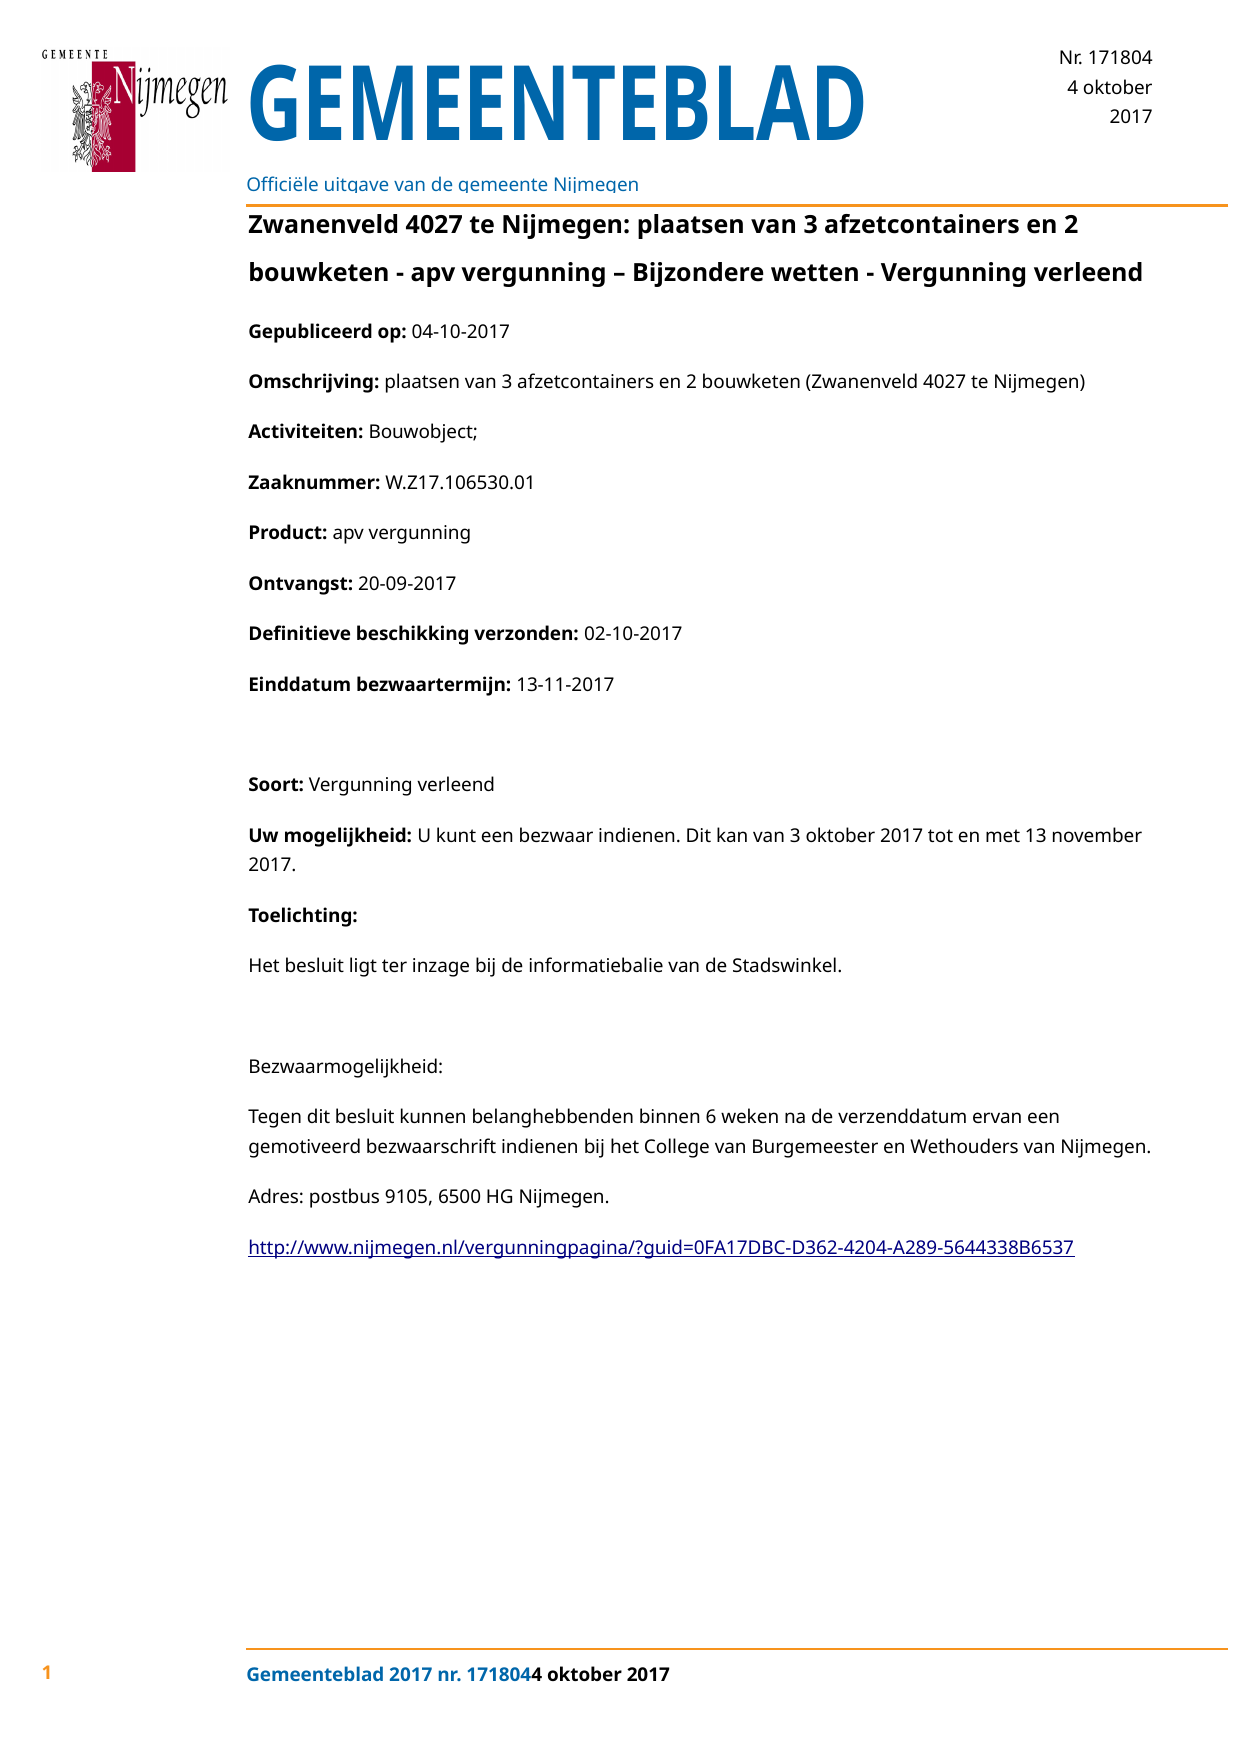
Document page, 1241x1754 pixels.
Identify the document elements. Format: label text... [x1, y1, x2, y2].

text Uw mogelijkheid: U kunt een bezwaar indienen. Dit kan van 3 oktober 2017 tot en met 13 november 2017. [248, 822, 1152, 877]
text Omschrijving: plaatsen van 3 afzetcontainers en 2 bouwketen (Zwanenveld 4027 te Nijmegen) [248, 368, 1152, 394]
text Gepubliceerd op: 04-10-2017 [248, 318, 1152, 344]
text Toelichting: [248, 902, 1152, 928]
picture [41, 47, 231, 172]
text Definitieve beschikking verzonden: 02-10-2017 [248, 620, 1152, 646]
text Ontvangst: 20-09-2017 [248, 570, 1152, 596]
text Bezwaarmogelijkheid: [248, 1053, 1152, 1079]
text http://www.nijmegen.nl/vergunningpagina/?guid=0FA17DBC-D362-4204-A289-5644338B6537 [248, 1234, 1152, 1260]
text Product: apv vergunning [248, 519, 1152, 545]
text Zaaknummer: W.Z17.106530.01 [248, 469, 1152, 495]
text Activiteiten: Bouwobject; [248, 419, 1152, 444]
text Het besluit ligt ter inzage bij de informatiebalie van de Stadswinkel. [248, 952, 1152, 978]
text Soort: Vergunning verleend [248, 772, 1152, 797]
text Adres: postbus 9105, 6500 HG Nijmegen. [248, 1184, 1152, 1209]
text Tegen dit besluit kunnen belanghebbenden binnen 6 weken na de verzenddatum ervan een gemotiveerd bezwaarschrift indienen bij het College van Burgemeester en Wethouders van Nijmegen. [248, 1104, 1152, 1159]
text Einddatum bezwaartermijn: 13-11-2017 [248, 671, 1152, 697]
text Zwanenveld 4027 te Nijmegen: plaatsen van 3 afzetcontainers en 2 bouwketen - apv vergunning – Bijzondere wetten - Vergunning verleend [248, 207, 1152, 288]
